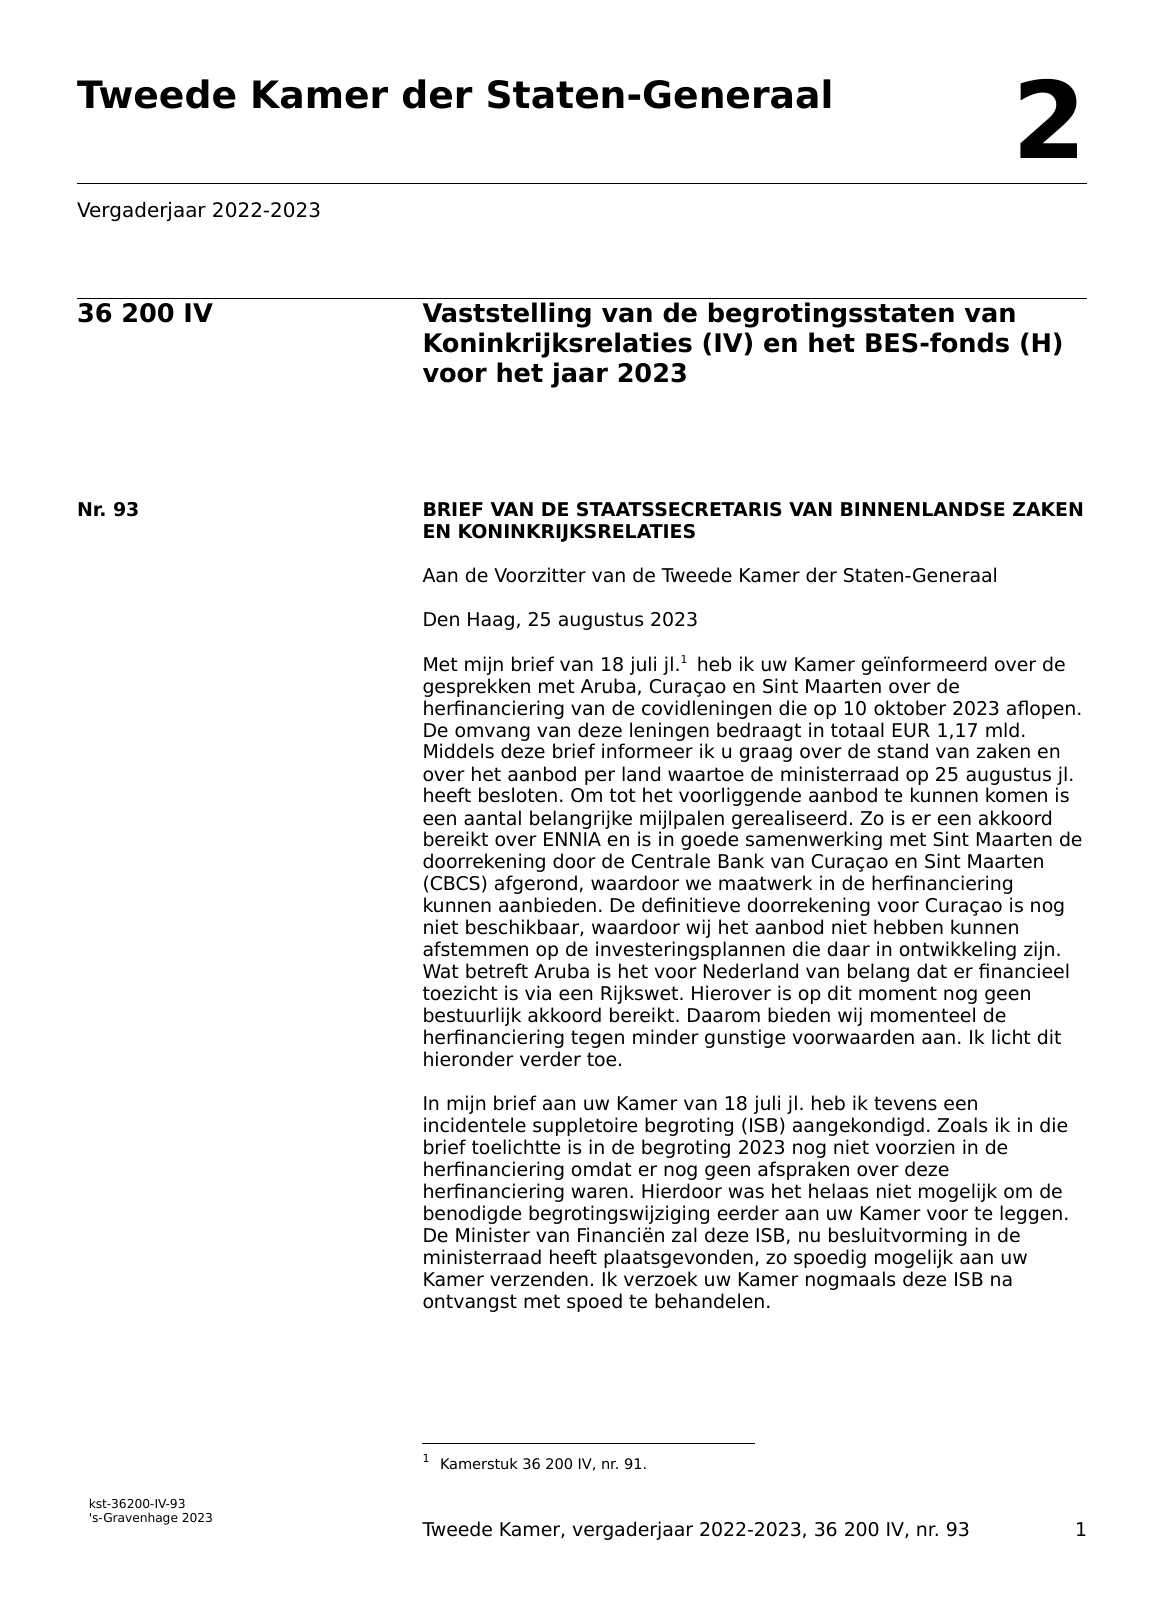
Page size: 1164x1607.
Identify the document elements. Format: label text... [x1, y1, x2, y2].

text Aan de Voorzitter van de Tweede Kamer der Staten-Generaal [422, 565, 1087, 587]
text Den Haag, 25 augustus 2023 [422, 609, 1087, 631]
text kst-36200-IV-93 [88, 1497, 323, 1511]
table_header 2 [886, 59, 1087, 183]
text In mijn brief aan uw Kamer van 18 juli jl. heb ik tevens een incidentele suppletoire begroting (ISB) aangekondigd. Zoals ik in die brief toelichtte is in de begroting 2023 nog niet voorzien in de herfinanciering omdat er nog geen afspraken over deze herfinanciering waren. Hierdoor was het helaas niet mogelijk om de benodigde begrotingswijziging eerder aan uw Kamer voor te leggen. De Minister van Financiën zal deze ISB, nu besluitvorming in de ministerraad heeft plaatsgevonden, zo spoedig mogelijk aan uw Kamer verzenden. Ik verzoek uw Kamer nogmaals deze ISB na ontvangst met spoed te behandelen. [422, 1093, 1087, 1313]
subtitle 36 200 IV Vaststelling van de begrotingsstaten van Koninkrijksrelaties (IV) en het BES-fonds (H) voor het jaar 2023 [77, 299, 1087, 388]
subtitle Nr. 93 BRIEF VAN DE STAATSSECRETARIS VAN BINNENLANDSE ZAKEN EN KONINKRIJKSRELATIES [77, 499, 1087, 543]
text Kamerstuk 36 200 IV, nr. 91. [422, 1452, 1087, 1474]
table_cell Vergaderjaar 2022-2023 [77, 184, 1087, 298]
table_header Tweede Kamer der Staten-Generaal [77, 59, 886, 183]
text 's-Gravenhage 2023 [88, 1511, 323, 1525]
text Met mijn brief van 18 juli jl. heb ik uw Kamer geïnformeerd over de gesprekken met Aruba, Curaçao en Sint Maarten over de herfinanciering van de covidleningen die op 10 oktober 2023 aflopen. De omvang van deze leningen bedraagt in totaal EUR 1,17 mld. Middels deze brief informeer ik u graag over de stand van zaken en over het aanbod per land waartoe de ministerraad op 25 augustus jl. heeft besloten. Om tot het voorliggende aanbod te kunnen komen is een aantal belangrijke mijlpalen gerealiseerd. Zo is er een akkoord bereikt over ENNIA en is in goede samenwerking met Sint Maarten de doorrekening door de Centrale Bank van Curaçao en Sint Maarten (CBCS) afgerond, waardoor we maatwerk in de herfinanciering kunnen aanbieden. De definitieve doorrekening voor Curaçao is nog niet beschikbaar, waardoor wij het aanbod niet hebben kunnen afstemmen op de investeringsplannen die daar in ontwikkeling zijn. Wat betreft Aruba is het voor Nederland van belang dat er financieel toezicht is via een Rijkswet. Hierover is op dit moment nog geen bestuurlijk akkoord bereikt. Daarom bieden wij momenteel de herfinanciering tegen minder gunstige voorwaarden aan. Ik licht dit hieronder verder toe. [422, 653, 1087, 1071]
